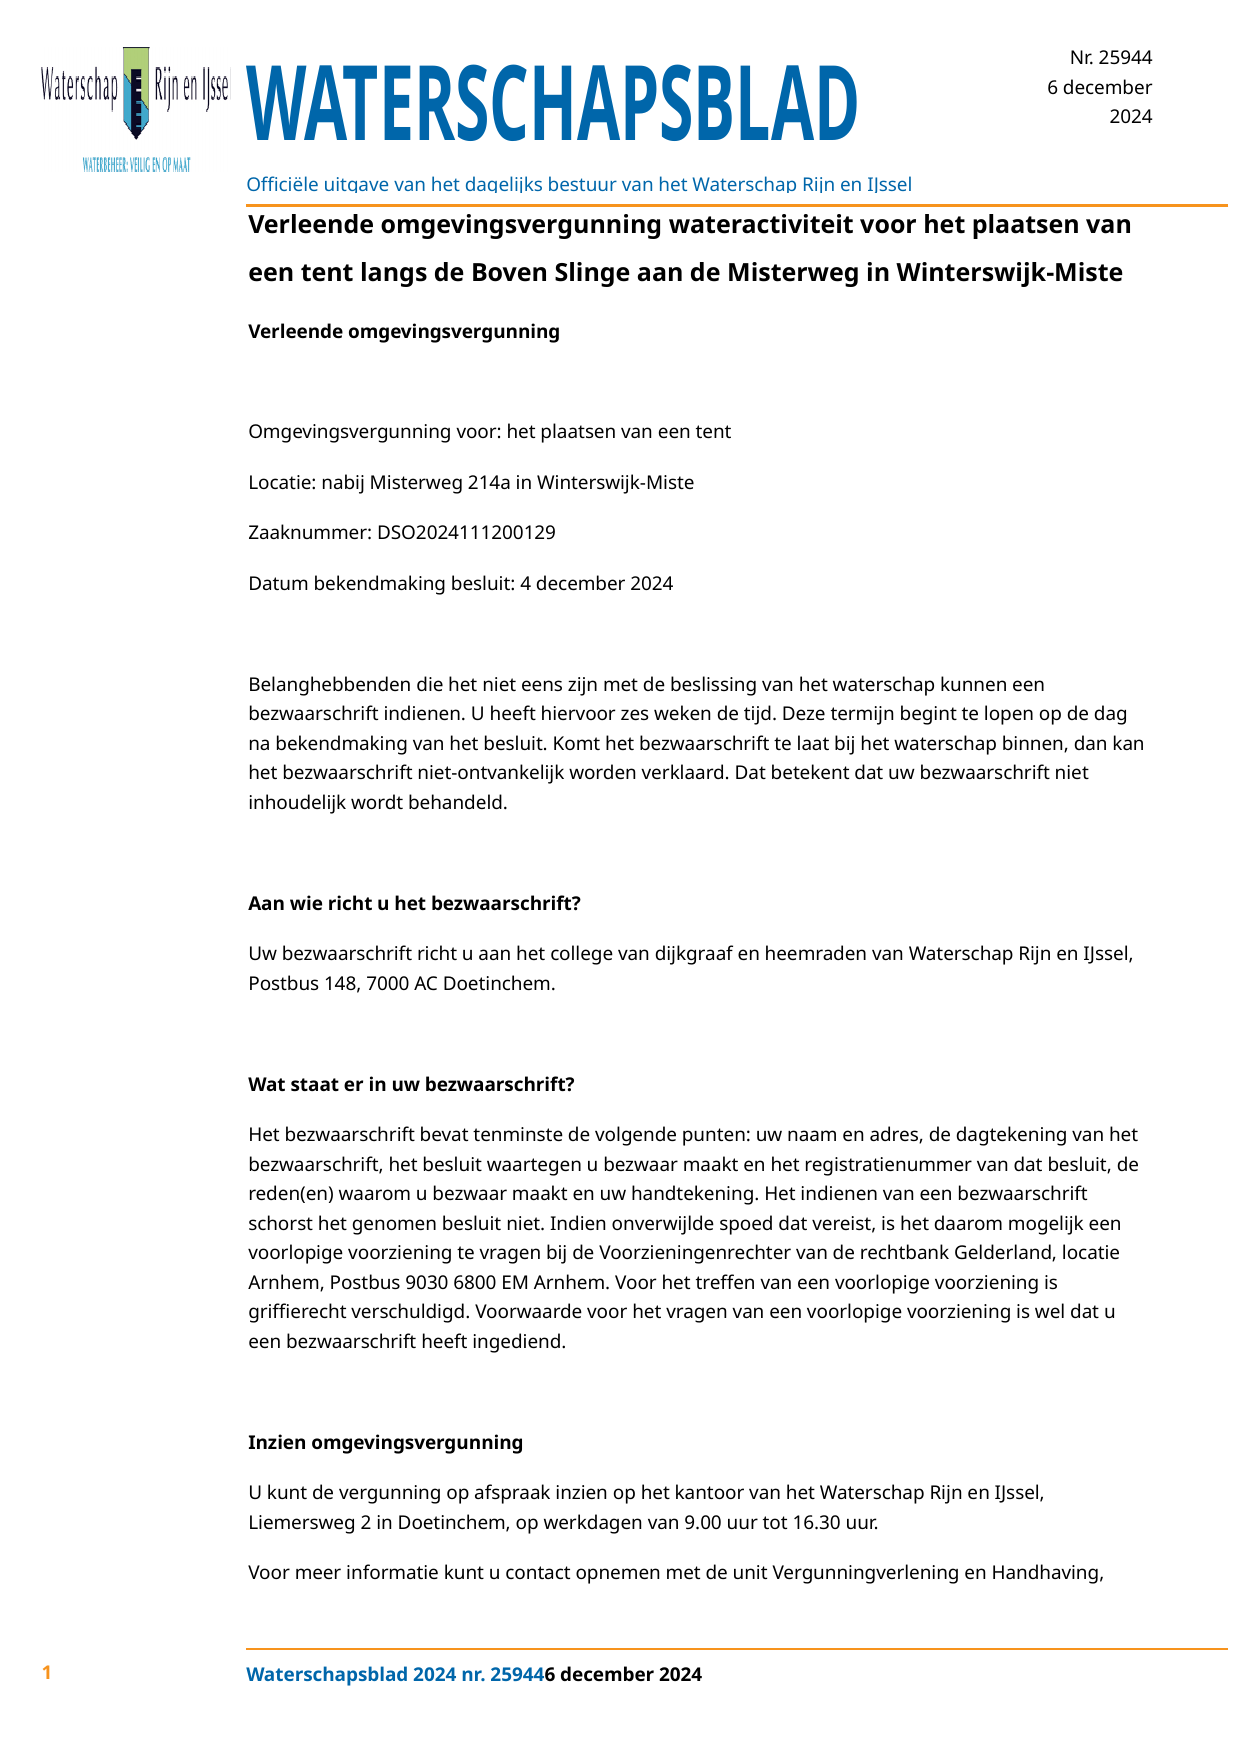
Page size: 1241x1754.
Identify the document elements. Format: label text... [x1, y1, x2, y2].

text Datum bekendmaking besluit: 4 december 2024 [248, 570, 1152, 596]
text Inzien omgevingsvergunning [248, 1429, 1152, 1455]
text Verleende omgevingsvergunning [248, 318, 1152, 344]
text Belanghebbenden die het niet eens zijn met de beslissing van het waterschap kunnen een bezwaarschrift indienen. U heeft hiervoor zes weken de tijd. Deze termijn begint te lopen op de dag na bekendmaking van het besluit. Komt het bezwaarschrift te laat bij het waterschap binnen, dan kan het bezwaarschrift niet-ontvankelijk worden verklaard. Dat betekent dat uw bezwaarschrift niet inhoudelijk wordt behandeld. [248, 671, 1152, 815]
text Voor meer informatie kunt u contact opnemen met de unit Vergunningverlening en Handhaving, [248, 1559, 1152, 1585]
picture [41, 47, 231, 172]
text U kunt de vergunning op afspraak inzien op het kantoor van het Waterschap Rijn en IJssel, Liemersweg 2 in Doetinchem, op werkdagen van 9.00 uur tot 16.30 uur. [248, 1479, 1152, 1535]
text Aan wie richt u het bezwaarschrift? [248, 890, 1152, 916]
text Zaaknummer: DSO2024111200129 [248, 519, 1152, 545]
text Wat staat er in uw bezwaarschrift? [248, 1071, 1152, 1097]
text Locatie: nabij Misterweg 214a in Winterswijk-Miste [248, 469, 1152, 495]
text Uw bezwaarschrift richt u aan het college van dijkgraaf en heemraden van Waterschap Rijn en IJssel, Postbus 148, 7000 AC Doetinchem. [248, 940, 1152, 996]
text Verleende omgevingsvergunning wateractiviteit voor het plaatsen van een tent langs de Boven Slinge aan de Misterweg in Winterswijk-Miste [248, 207, 1152, 288]
text Omgevingsvergunning voor: het plaatsen van een tent [248, 419, 1152, 444]
text Het bezwaarschrift bevat tenminste de volgende punten: uw naam en adres, de dagtekening van het bezwaarschrift, het besluit waartegen u bezwaar maakt en het registratienummer van dat besluit, de reden(en) waarom u bezwaar maakt en uw handtekening. Het indienen van een bezwaarschrift schorst het genomen besluit niet. Indien onverwijlde spoed dat vereist, is het daarom mogelijk een voorlopige voorziening te vragen bij de Voorzieningenrechter van de rechtbank Gelderland, locatie Arnhem, Postbus 9030 6800 EM Arnhem. Voor het treffen van een voorlopige voorziening is griffierecht verschuldigd. Voorwaarde voor het vragen van een voorlopige voorziening is wel dat u een bezwaarschrift heeft ingediend. [248, 1121, 1152, 1354]
